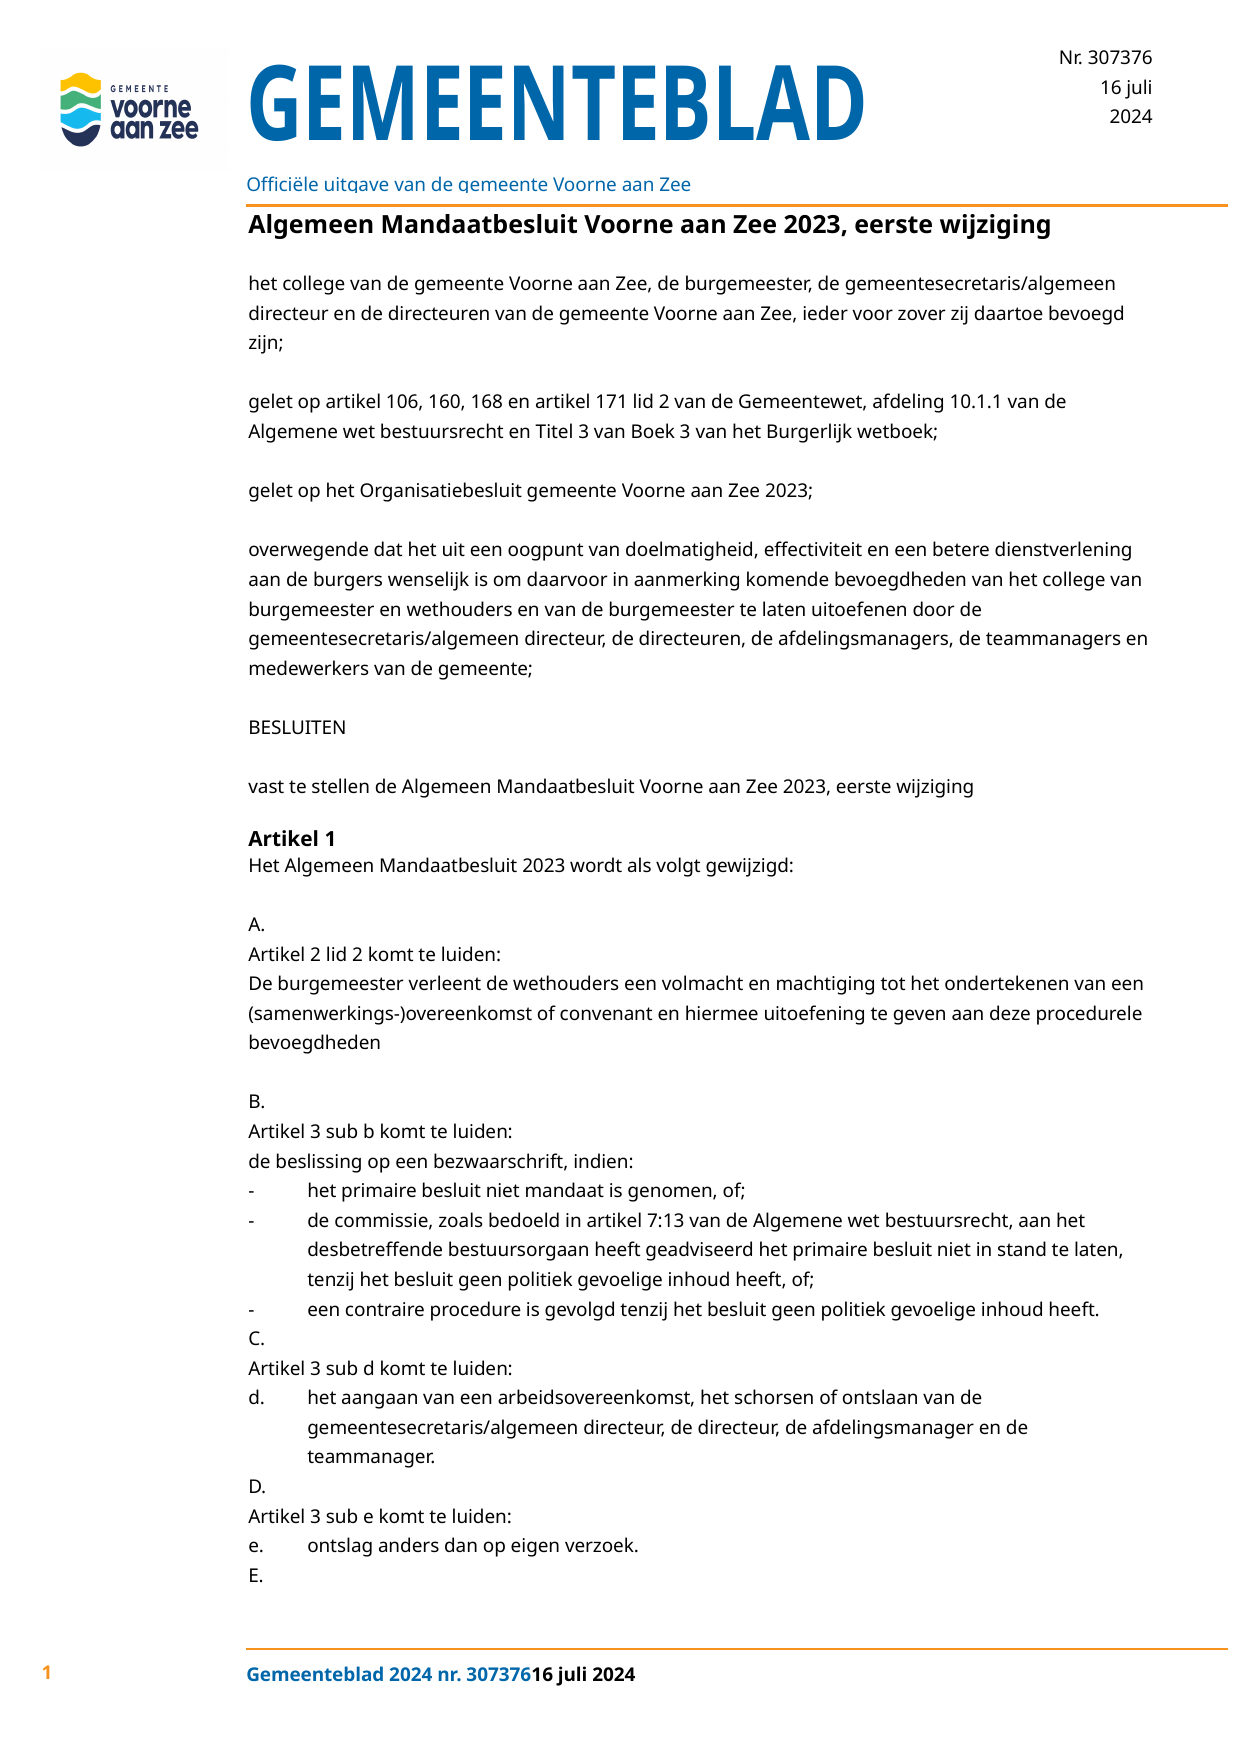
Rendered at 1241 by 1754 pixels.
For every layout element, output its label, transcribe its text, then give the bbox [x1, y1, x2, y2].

text C. [248, 1325, 1152, 1351]
text A. [248, 911, 1152, 937]
text het college van de gemeente Voorne aan Zee, de burgemeester, de gemeentesecretaris/algemeen directeur en de directeuren van de gemeente Voorne aan Zee, ieder voor zover zij daartoe bevoegd zijn; [248, 270, 1152, 355]
text Algemeen Mandaatbesluit Voorne aan Zee 2023, eerste wijziging [248, 207, 1152, 241]
text Het Algemeen Mandaatbesluit 2023 wordt als volgt gewijzigd: [248, 852, 1152, 878]
list het primaire besluit niet mandaat is genomen, of; [248, 1177, 1152, 1203]
text Artikel 2 lid 2 komt te luiden: [248, 941, 1152, 967]
text vast te stellen de Algemeen Mandaatbesluit Voorne aan Zee 2023, eerste wijziging [248, 773, 1152, 799]
text overwegende dat het uit een oogpunt van doelmatigheid, effectiviteit en een betere dienstverlening aan de burgers wenselijk is om daarvoor in aanmerking komende bevoegdheden van het college van burgemeester en wethouders en van de burgemeester te laten uitoefenen door de gemeentesecretaris/algemeen directeur, de directeuren, de afdelingsmanagers, de teammanagers en medewerkers van de gemeente; [248, 537, 1152, 681]
text Artikel 3 sub d komt te luiden: [248, 1355, 1152, 1381]
picture [41, 47, 231, 172]
list het aangaan van een arbeidsovereenkomst, het schorsen of ontslaan van de gemeentesecretaris/algemeen directeur, de directeur, de afdelingsmanager en de teammanager. [248, 1384, 1152, 1469]
text B. [248, 1089, 1152, 1114]
list de commissie, zoals bedoeld in artikel 7:13 van de Algemene wet bestuursrecht, aan het desbetreffende bestuursorgaan heeft geadviseerd het primaire besluit niet in stand te laten, tenzij het besluit geen politiek gevoelige inhoud heeft, of; [248, 1207, 1152, 1292]
text Artikel 3 sub b komt te luiden: [248, 1118, 1152, 1144]
text Artikel 1 [248, 824, 1152, 852]
list een contraire procedure is gevolgd tenzij het besluit geen politiek gevoelige inhoud heeft. [248, 1296, 1152, 1322]
text D. [248, 1473, 1152, 1499]
text Artikel 3 sub e komt te luiden: [248, 1503, 1152, 1529]
text De burgemeester verleent de wethouders een volmacht en machtiging tot het ondertekenen van een (samenwerkings-)overeenkomst of convenant en hiermee uitoefening te geven aan deze procedurele bevoegdheden [248, 970, 1152, 1055]
text BESLUITEN [248, 714, 1152, 740]
text E. [248, 1562, 1152, 1588]
text de beslissing op een bezwaarschrift, indien: [248, 1148, 1152, 1174]
text gelet op het Organisatiebesluit gemeente Voorne aan Zee 2023; [248, 477, 1152, 503]
text gelet op artikel 106, 160, 168 en artikel 171 lid 2 van de Gemeentewet, afdeling 10.1.1 van de Algemene wet bestuursrecht en Titel 3 van Boek 3 van het Burgerlijk wetboek; [248, 389, 1152, 444]
list ontslag anders dan op eigen verzoek. [248, 1532, 1152, 1558]
